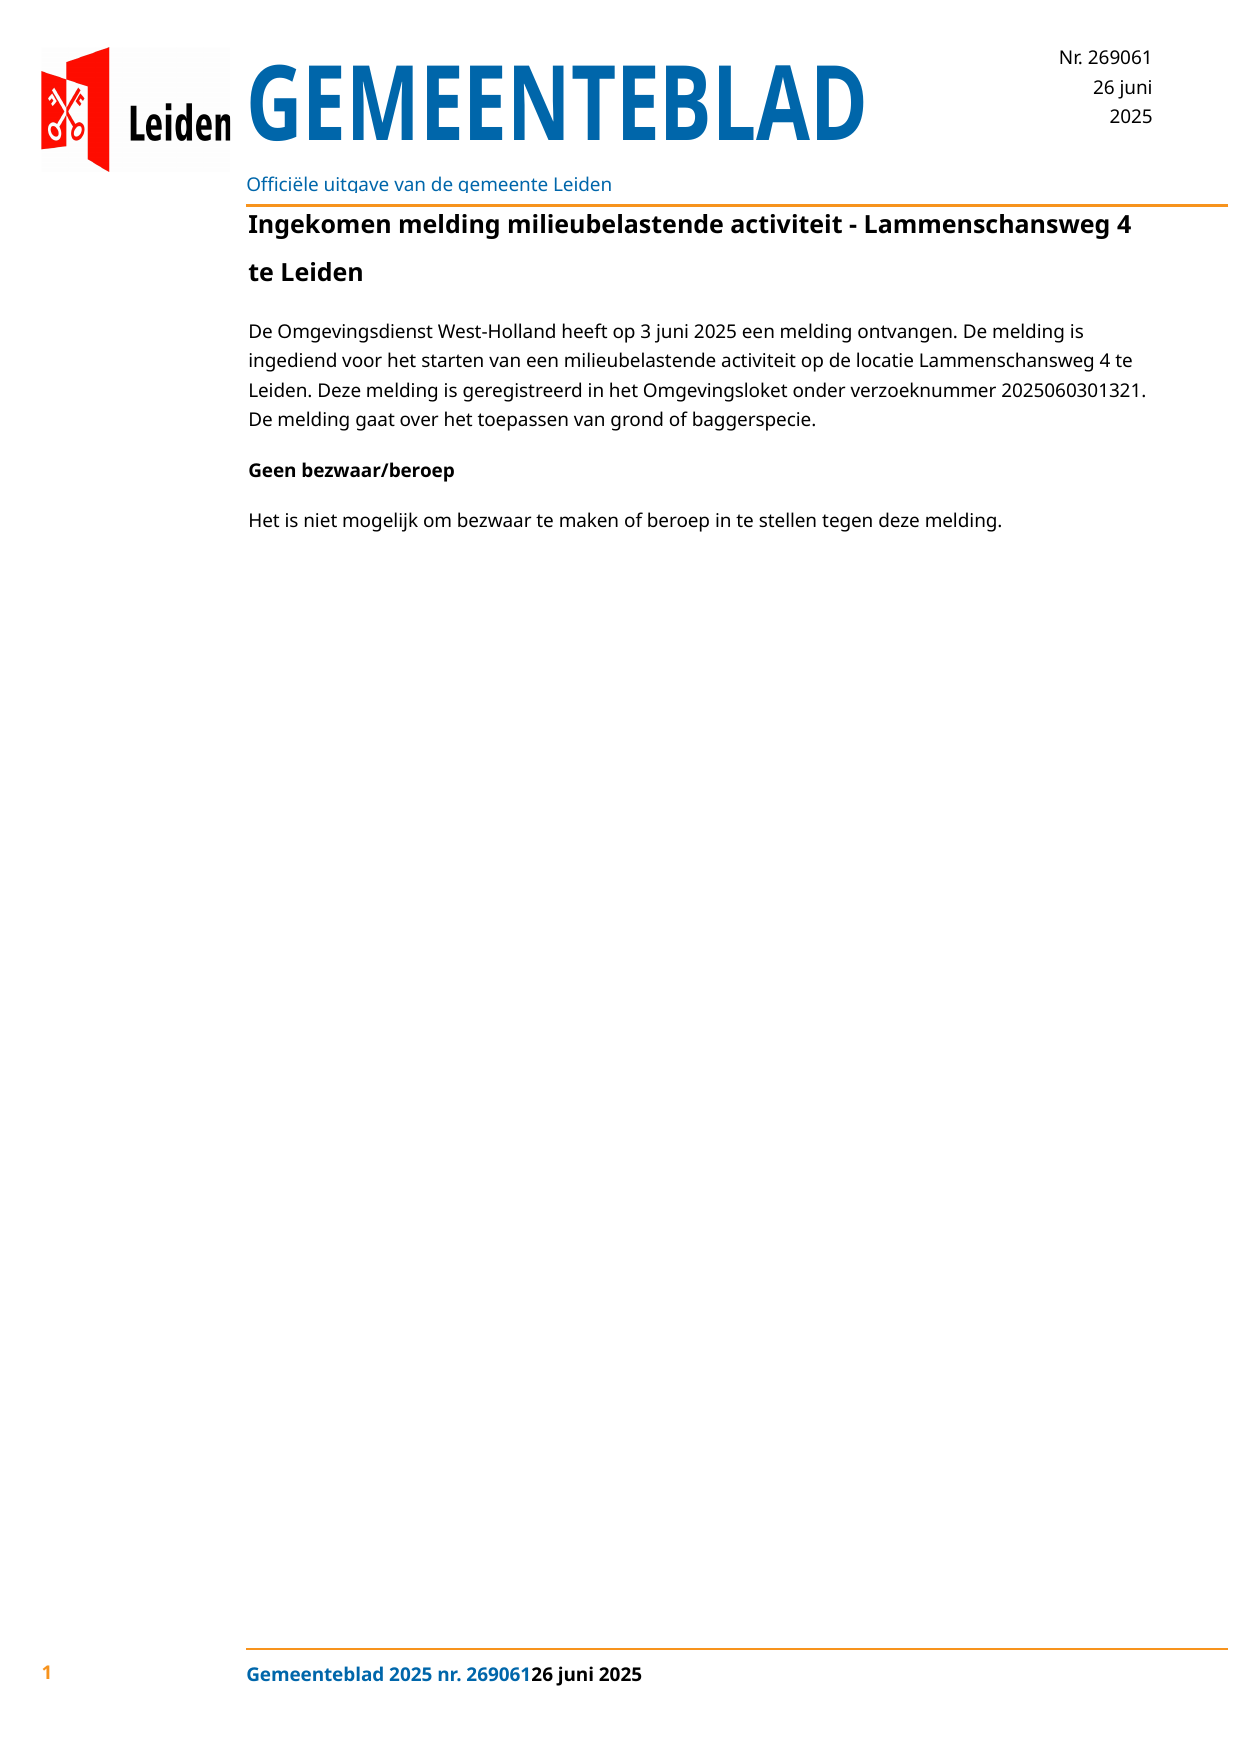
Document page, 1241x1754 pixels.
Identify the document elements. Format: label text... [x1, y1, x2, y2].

text Het is niet mogelijk om bezwaar te maken of beroep in te stellen tegen deze melding. [248, 507, 1152, 533]
text Geen bezwaar/beroep [248, 457, 1152, 483]
picture [41, 47, 231, 172]
text De Omgevingsdienst West-Holland heeft op 3 juni 2025 een melding ontvangen. De melding is ingediend voor het starten van een milieubelastende activiteit op de locatie Lammenschansweg 4 te Leiden. Deze melding is geregistreerd in het Omgevingsloket onder verzoeknummer 2025060301321. De melding gaat over het toepassen van grond of baggerspecie. [248, 318, 1152, 432]
text Ingekomen melding milieubelastende activiteit - Lammenschansweg 4 te Leiden [248, 207, 1152, 288]
